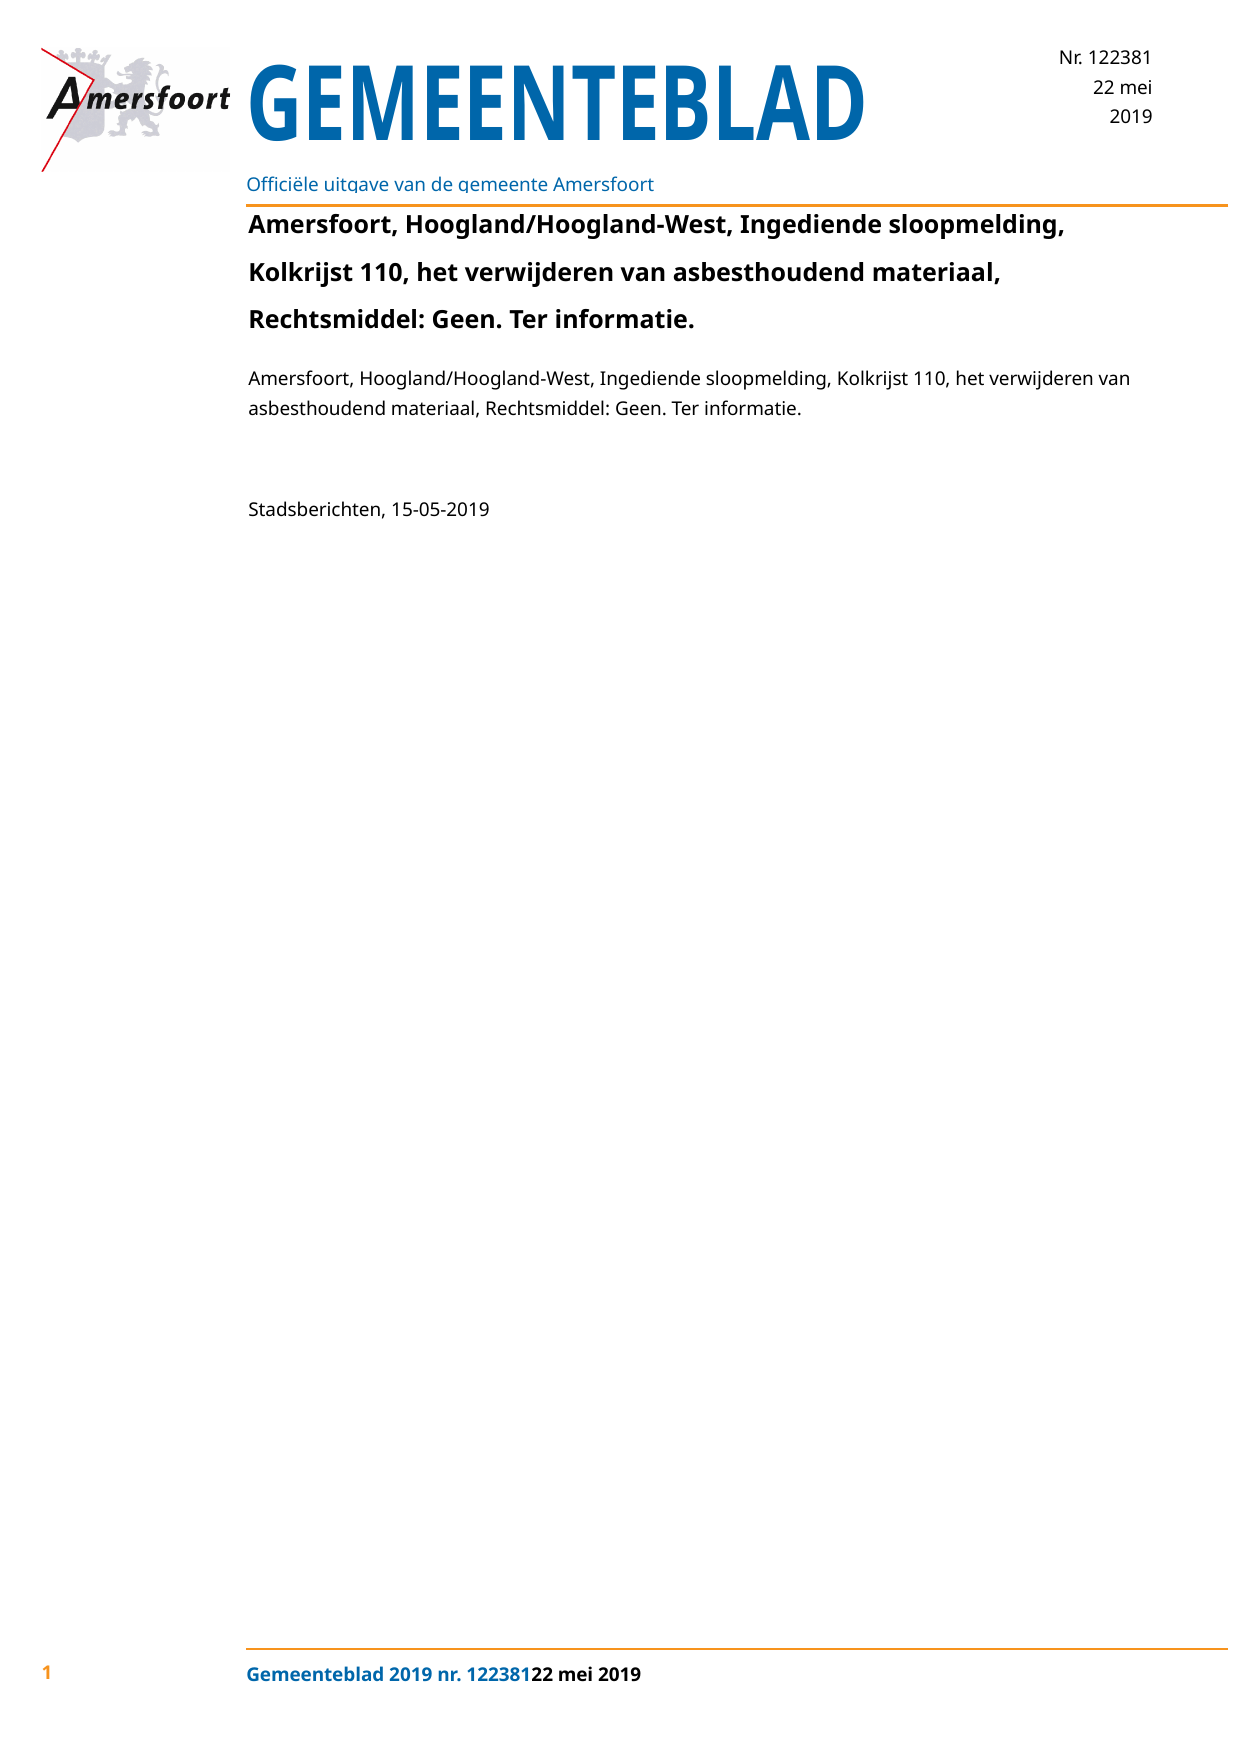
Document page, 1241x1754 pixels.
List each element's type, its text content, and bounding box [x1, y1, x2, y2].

text Amersfoort, Hoogland/Hoogland-West, Ingediende sloopmelding, Kolkrijst 110, het verwijderen van asbesthoudend materiaal, Rechtsmiddel: Geen. Ter informatie. [248, 366, 1152, 421]
picture [41, 47, 231, 172]
text Stadsberichten, 15-05-2019 [248, 496, 1152, 522]
text Amersfoort, Hoogland/Hoogland-West, Ingediende sloopmelding, Kolkrijst 110, het verwijderen van asbesthoudend materiaal, Rechtsmiddel: Geen. Ter informatie. [248, 207, 1152, 336]
